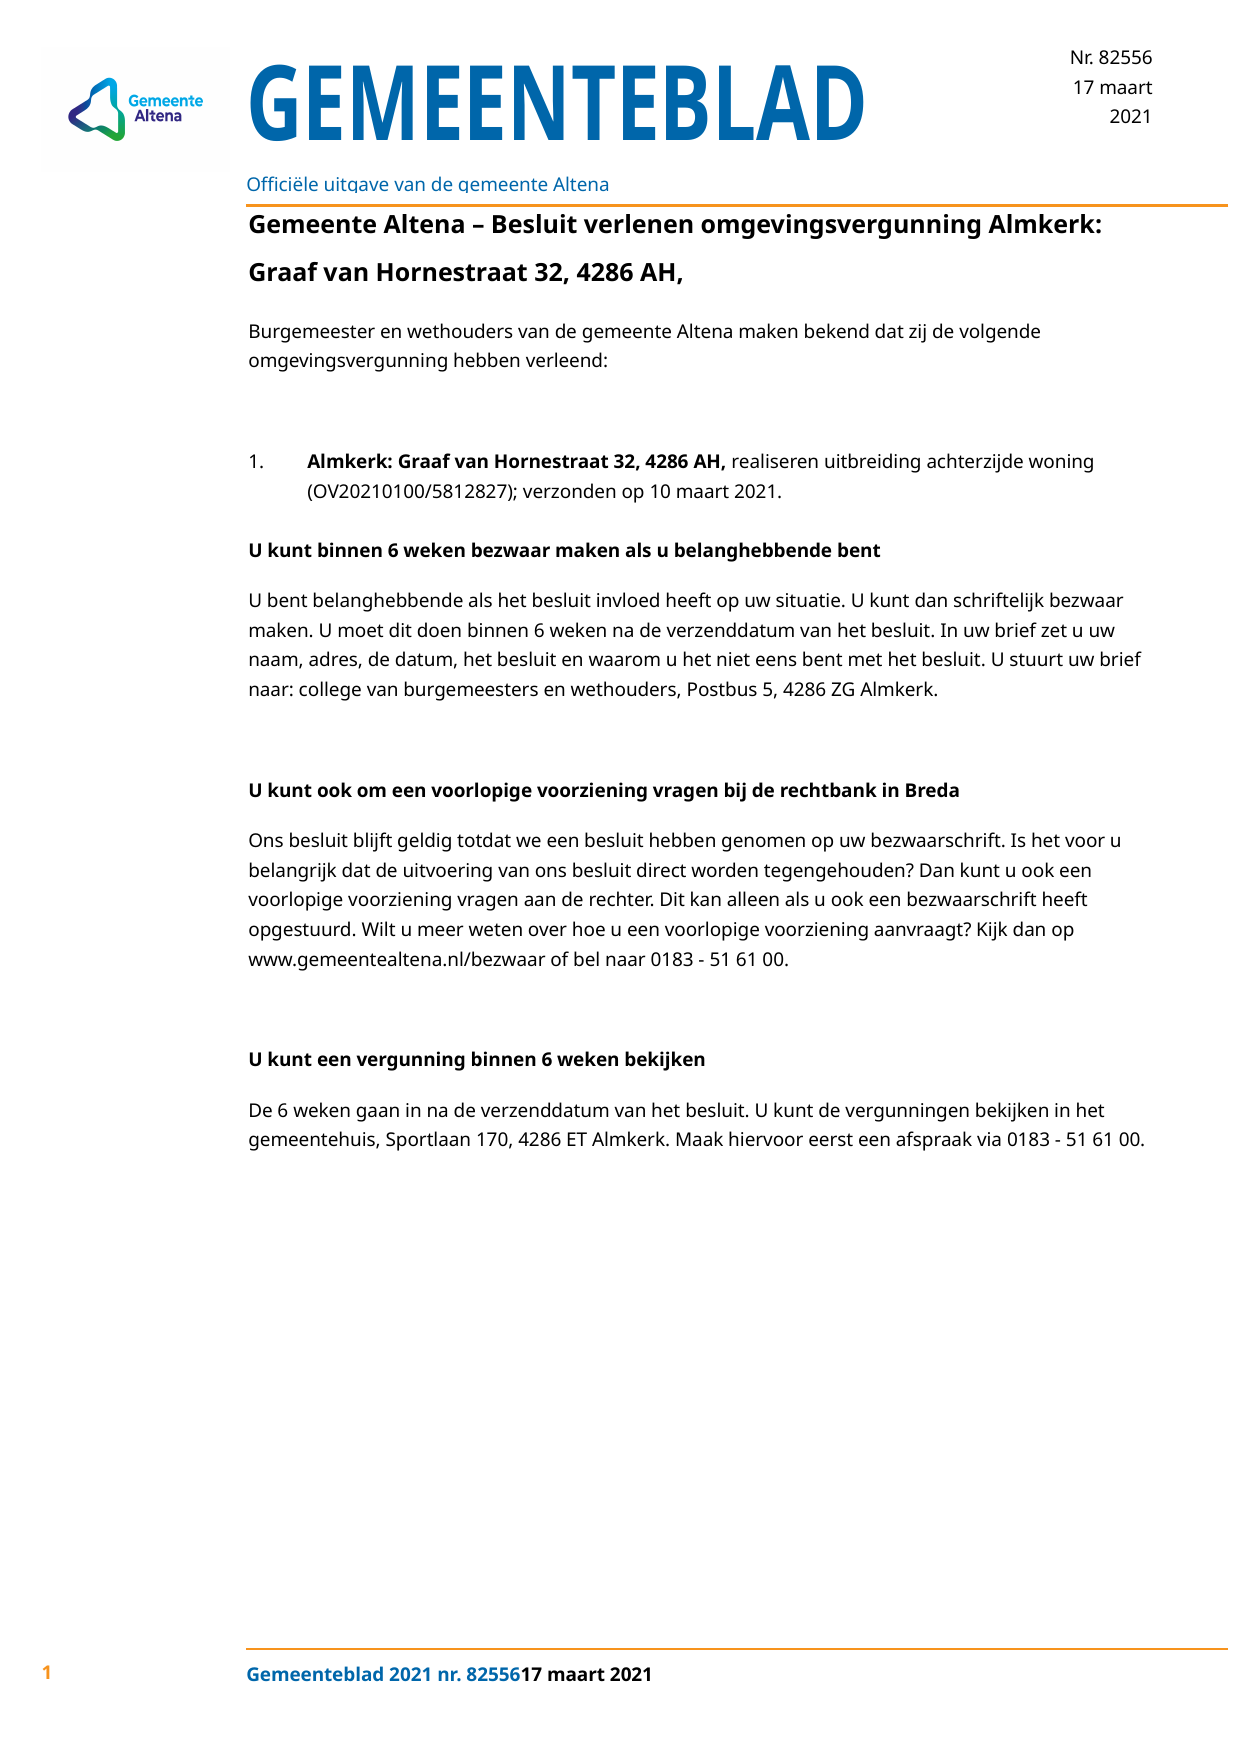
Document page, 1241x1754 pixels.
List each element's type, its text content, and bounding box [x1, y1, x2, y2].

text De 6 weken gaan in na de verzenddatum van het besluit. U kunt de vergunningen bekijken in het gemeentehuis, Sportlaan 170, 4286 ET Almkerk. Maak hiervoor eerst een afspraak via 0183 - 51 61 00. [248, 1097, 1152, 1152]
list Almkerk: Graaf van Hornestraat 32, 4286 AH, realiseren uitbreiding achterzijde woning (OV20210100/5812827); verzonden op 10 maart 2021. [248, 448, 1152, 504]
text U kunt ook om een voorlopige voorziening vragen bij de rechtbank in Breda [248, 777, 1152, 803]
picture [41, 47, 231, 172]
text Gemeente Altena – Besluit verlenen omgevingsvergunning Almkerk: Graaf van Hornestraat 32, 4286 AH, [248, 207, 1152, 288]
text Burgemeester en wethouders van de gemeente Altena maken bekend dat zij de volgende omgevingsvergunning hebben verleend: [248, 318, 1152, 373]
text Ons besluit blijft geldig totdat we een besluit hebben genomen op uw bezwaarschrift. Is het voor u belangrijk dat de uitvoering van ons besluit direct worden tegengehouden? Dan kunt u ook een voorlopige voorziening vragen aan de rechter. Dit kan alleen als u ook een bezwaarschrift heeft opgestuurd. Wilt u meer weten over hoe u een voorlopige voorziening aanvraagt? Kijk dan op www.gemeentealtena.nl/bezwaar of bel naar 0183 - 51 61 00. [248, 827, 1152, 972]
text U kunt binnen 6 weken bezwaar maken als u belanghebbende bent [248, 537, 1152, 563]
text U kunt een vergunning binnen 6 weken bekijken [248, 1047, 1152, 1072]
text U bent belanghebbende als het besluit invloed heeft op uw situatie. U kunt dan schriftelijk bezwaar maken. U moet dit doen binnen 6 weken na de verzenddatum van het besluit. In uw brief zet u uw naam, adres, de datum, het besluit en waarom u het niet eens bent met het besluit. U stuurt uw brief naar: college van burgemeesters en wethouders, Postbus 5, 4286 ZG Almkerk. [248, 587, 1152, 702]
